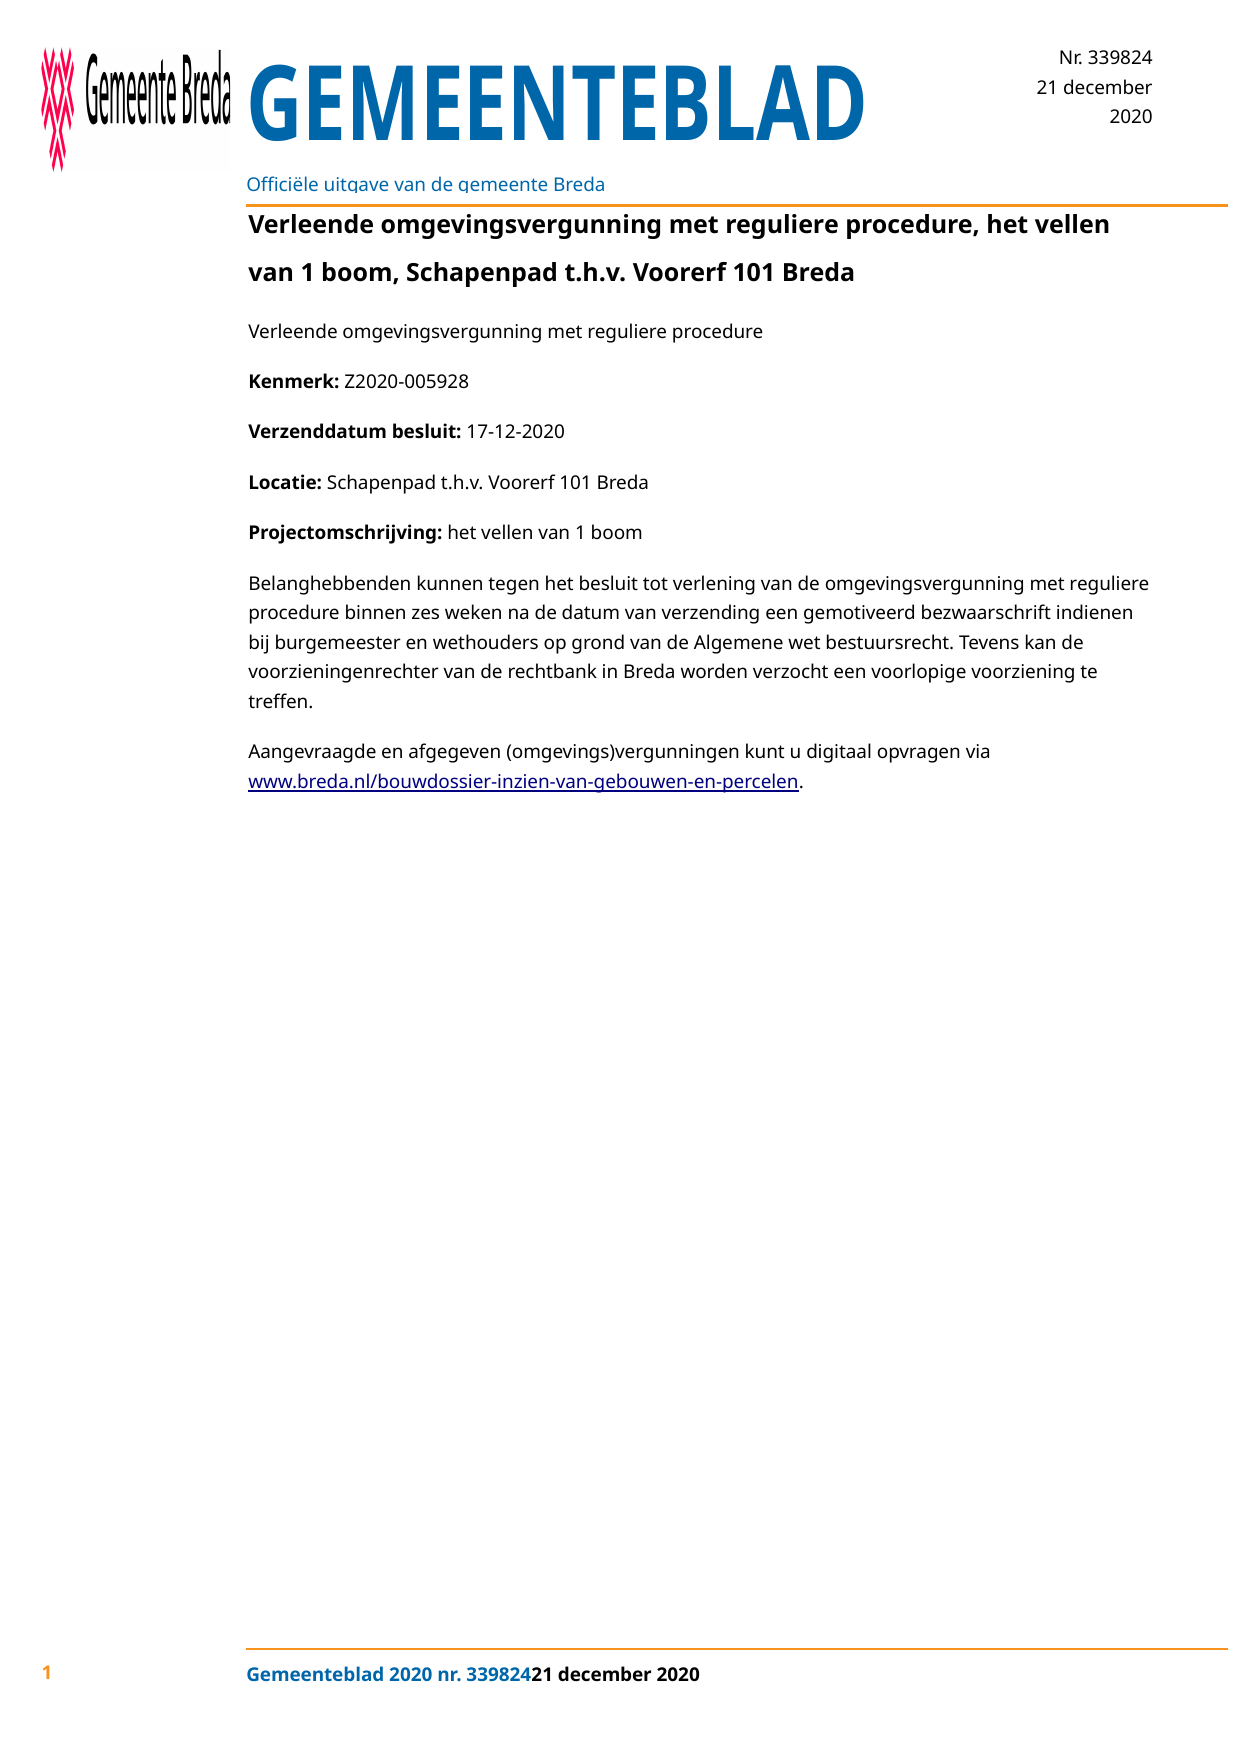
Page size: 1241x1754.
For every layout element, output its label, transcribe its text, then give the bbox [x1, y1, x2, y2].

text Projectomschrijving: het vellen van 1 boom [248, 519, 1152, 545]
text Kenmerk: Z2020-005928 [248, 368, 1152, 394]
text Aangevraagde en afgegeven (omgevings)vergunningen kunt u digitaal opvragen via www.breda.nl/bouwdossier-inzien-van-gebouwen-en-percelen. [248, 739, 1152, 794]
text Verleende omgevingsvergunning met reguliere procedure [248, 318, 1152, 344]
picture [41, 47, 231, 172]
text Verleende omgevingsvergunning met reguliere procedure, het vellen van 1 boom, Schapenpad t.h.v. Voorerf 101 Breda [248, 207, 1152, 288]
text Belanghebbenden kunnen tegen het besluit tot verlening van de omgevingsvergunning met reguliere procedure binnen zes weken na de datum van verzending een gemotiveerd bezwaarschrift indienen bij burgemeester en wethouders op grond van de Algemene wet bestuursrecht. Tevens kan de voorzieningenrechter van de rechtbank in Breda worden verzocht een voorlopige voorziening te treffen. [248, 570, 1152, 714]
text Locatie: Schapenpad t.h.v. Voorerf 101 Breda [248, 469, 1152, 495]
text Verzenddatum besluit: 17-12-2020 [248, 419, 1152, 444]
